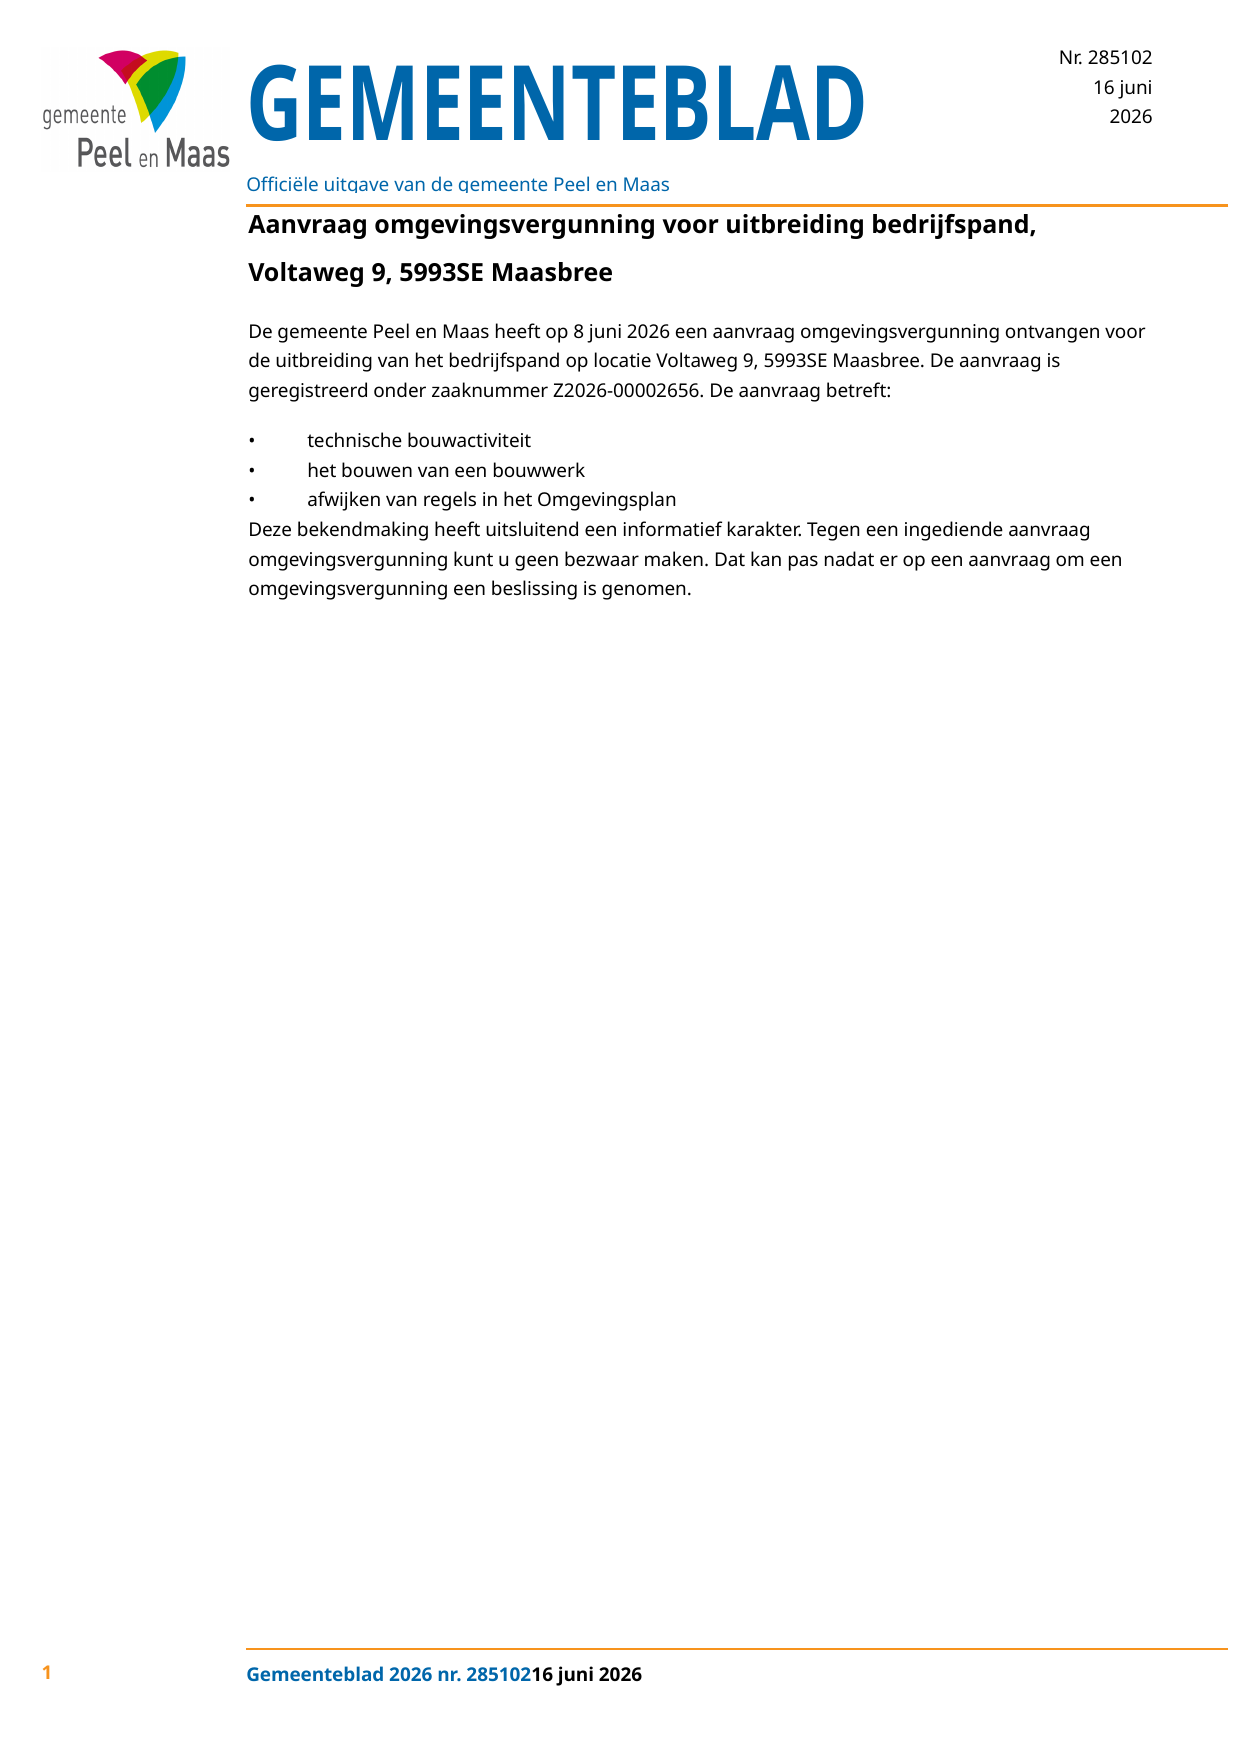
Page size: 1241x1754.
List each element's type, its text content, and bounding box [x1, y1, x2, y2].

list afwijken van regels in het Omgevingsplan [248, 487, 1152, 512]
picture [41, 47, 231, 172]
list technische bouwactiviteit [248, 427, 1152, 453]
text Deze bekendmaking heeft uitsluitend een informatief karakter. Tegen een ingediende aanvraag omgevingsvergunning kunt u geen bezwaar maken. Dat kan pas nadat er op een aanvraag om een omgevingsvergunning een beslissing is genomen. [248, 516, 1152, 601]
text Aanvraag omgevingsvergunning voor uitbreiding bedrijfspand, Voltaweg 9, 5993SE Maasbree [248, 207, 1152, 288]
text De gemeente Peel en Maas heeft op 8 juni 2026 een aanvraag omgevingsvergunning ontvangen voor de uitbreiding van het bedrijfspand op locatie Voltaweg 9, 5993SE Maasbree. De aanvraag is geregistreerd onder zaaknummer Z2026-00002656. De aanvraag betreft: [248, 318, 1152, 403]
list het bouwen van een bouwwerk [248, 457, 1152, 483]
